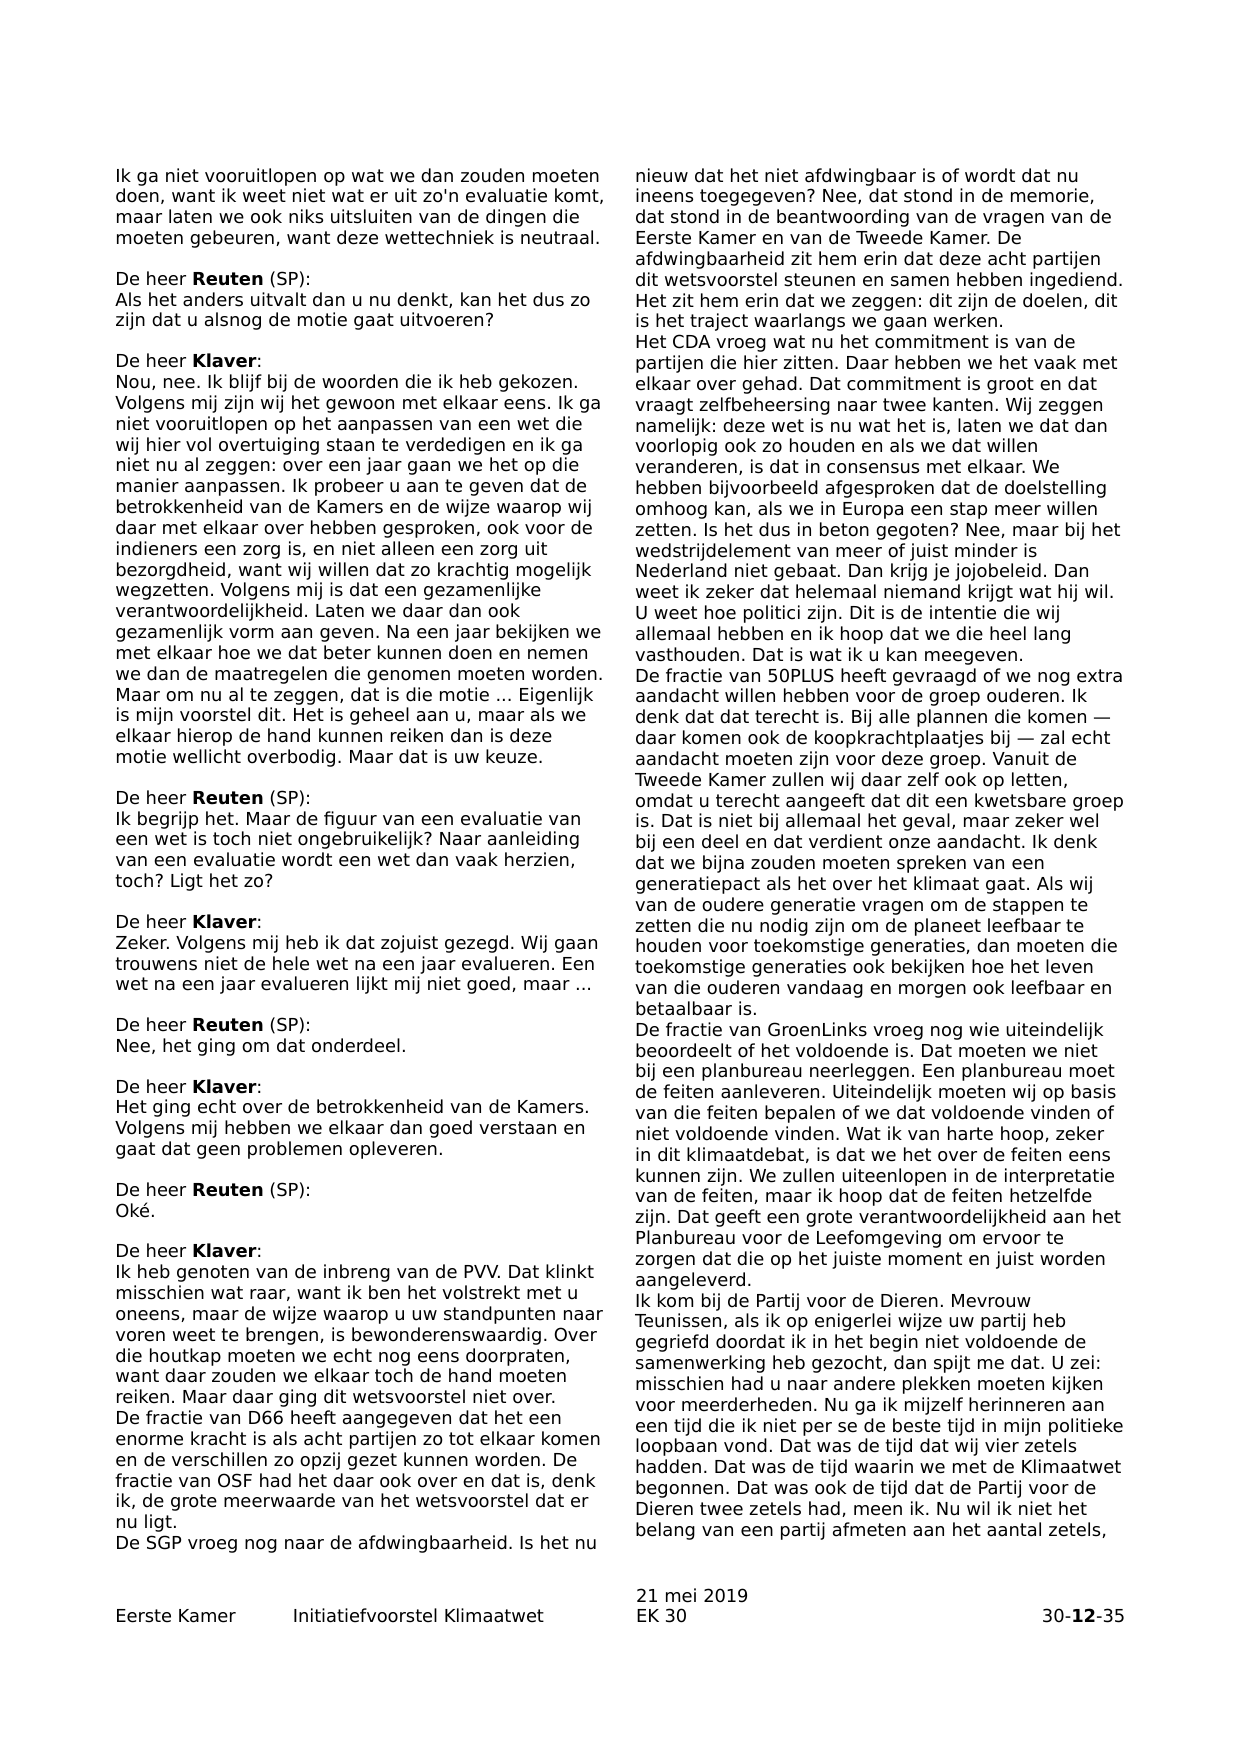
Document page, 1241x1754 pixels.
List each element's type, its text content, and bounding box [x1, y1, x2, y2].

text De heer Reuten (SP): [115, 269, 605, 289]
text De heer Klaver: [115, 912, 605, 932]
text De heer Reuten (SP): [115, 1180, 605, 1200]
text Ik begrijp het. Maar de figuur van een evaluatie van een wet is toch niet ongebruikelijk? Naar aanleiding van een evaluatie wordt een wet dan vaak herzien, toch? Ligt het zo? [115, 808, 605, 892]
text Het CDA vroeg wat nu het commitment is van de partijen die hier zitten. Daar hebben we het vaak met elkaar over gehad. Dat commitment is groot en dat vraagt zelfbeheersing naar twee kanten. Wij zeggen namelijk: deze wet is nu wat het is, laten we dat dan voorlopig ook zo houden en als we dat willen veranderen, is dat in consensus met elkaar. We hebben bijvoorbeeld afgesproken dat de doelstelling omhoog kan, als we in Europa een stap meer willen zetten. Is het dus in beton gegoten? Nee, maar bij het wedstrijdelement van meer of juist minder is Nederland niet gebaat. Dan krijg je jojobeleid. Dan weet ik zeker dat helemaal niemand krijgt wat hij wil. U weet hoe politici zijn. Dit is de intentie die wij allemaal hebben en ik hoop dat we die heel lang vasthouden. Dat is wat ik u kan meegeven. [635, 332, 1125, 665]
text Nou, nee. Ik blijf bij de woorden die ik heb gekozen. Volgens mij zijn wij het gewoon met elkaar eens. Ik ga niet vooruitlopen op het aanpassen van een wet die wij hier vol overtuiging staan te verdedigen en ik ga niet nu al zeggen: over een jaar gaan we het op die manier aanpassen. Ik probeer u aan te geven dat de betrokkenheid van de Kamers en de wijze waarop wij daar met elkaar over hebben gesproken, ook voor de indieners een zorg is, en niet alleen een zorg uit bezorgdheid, want wij willen dat zo krachtig mogelijk wegzetten. Volgens mij is dat een gezamenlijke verantwoordelijkheid. Laten we daar dan ook gezamenlijk vorm aan geven. Na een jaar bekijken we met elkaar hoe we dat beter kunnen doen en nemen we dan de maatregelen die genomen moeten worden. Maar om nu al te zeggen, dat is die motie ... Eigenlijk is mijn voorstel dit. Het is geheel aan u, maar als we elkaar hierop de hand kunnen reiken dan is deze motie wellicht overbodig. Maar dat is uw keuze. [115, 372, 605, 768]
text De heer Klaver: [115, 1241, 605, 1262]
text De fractie van D66 heeft aangegeven dat het een enorme kracht is als acht partijen zo tot elkaar komen en de verschillen zo opzij gezet kunnen worden. De fractie van OSF had het daar ook over en dat is, denk ik, de grote meerwaarde van het wetsvoorstel dat er nu ligt. [115, 1408, 605, 1533]
text nieuw dat het niet afdwingbaar is of wordt dat nu ineens toegegeven? Nee, dat stond in de memorie, dat stond in de beantwoording van de vragen van de Eerste Kamer en van de Tweede Kamer. De afdwingbaarheid zit hem erin dat deze acht partijen dit wetsvoorstel steunen en samen hebben ingediend. Het zit hem erin dat we zeggen: dit zijn de doelen, dit is het traject waarlangs we gaan werken. [635, 165, 1125, 332]
text Nee, het ging om dat onderdeel. [115, 1036, 605, 1056]
text De heer Reuten (SP): [115, 1015, 605, 1036]
text De heer Klaver: [115, 1076, 605, 1097]
text De fractie van GroenLinks vroeg nog wie uiteindelijk beoordeelt of het voldoende is. Dat moeten we niet bij een planbureau neerleggen. Een planbureau moet de feiten aanleveren. Uiteindelijk moeten wij op basis van die feiten bepalen of we dat voldoende vinden of niet voldoende vinden. Wat ik van harte hoop, zeker in dit klimaatdebat, is dat we het over de feiten eens kunnen zijn. We zullen uiteenlopen in de interpretatie van de feiten, maar ik hoop dat de feiten hetzelfde zijn. Dat geeft een grote verantwoordelijkheid aan het Planbureau voor de Leefomgeving om ervoor te zorgen dat die op het juiste moment en juist worden aangeleverd. [635, 1019, 1125, 1290]
text Als het anders uitvalt dan u nu denkt, kan het dus zo zijn dat u alsnog de motie gaat uitvoeren? [115, 289, 605, 331]
text Ik kom bij de Partij voor de Dieren. Mevrouw Teunissen, als ik op enigerlei wijze uw partij heb gegriefd doordat ik in het begin niet voldoende de samenwerking heb gezocht, dan spijt me dat. U zei: misschien had u naar andere plekken moeten kijken voor meerderheden. Nu ga ik mijzelf herinneren aan een tijd die ik niet per se de beste tijd in mijn politieke loopbaan vond. Dat was de tijd dat wij vier zetels hadden. Dat was de tijd waarin we met de Klimaatwet begonnen. Dat was ook de tijd dat de Partij voor de Dieren twee zetels had, meen ik. Nu wil ik niet het belang van een partij afmeten aan het aantal zetels, [635, 1290, 1125, 1540]
text Zeker. Volgens mij heb ik dat zojuist gezegd. Wij gaan trouwens niet de hele wet na een jaar evalueren. Een wet na een jaar evalueren lijkt mij niet goed, maar ... [115, 932, 605, 995]
text De SGP vroeg nog naar de afdwingbaarheid. Is het nu [115, 1533, 605, 1554]
text Ik heb genoten van de inbreng van de PVV. Dat klinkt misschien wat raar, want ik ben het volstrekt met u oneens, maar de wijze waarop u uw standpunten naar voren weet te brengen, is bewonderenswaardig. Over die houtkap moeten we echt nog eens doorpraten, want daar zouden we elkaar toch de hand moeten reiken. Maar daar ging dit wetsvoorstel niet over. [115, 1262, 605, 1408]
text De fractie van 50PLUS heeft gevraagd of we nog extra aandacht willen hebben voor de groep ouderen. Ik denk dat dat terecht is. Bij alle plannen die komen — daar komen ook de koopkrachtplaatjes bij — zal echt aandacht moeten zijn voor deze groep. Vanuit de Tweede Kamer zullen wij daar zelf ook op letten, omdat u terecht aangeeft dat dit een kwetsbare groep is. Dat is niet bij allemaal het geval, maar zeker wel bij een deel en dat verdient onze aandacht. Ik denk dat we bijna zouden moeten spreken van een generatiepact als het over het klimaat gaat. Als wij van de oudere generatie vragen om de stappen te zetten die nu nodig zijn om de planeet leefbaar te houden voor toekomstige generaties, dan moeten die toekomstige generaties ook bekijken hoe het leven van die ouderen vandaag en morgen ook leefbaar en betaalbaar is. [635, 665, 1125, 1019]
text De heer Klaver: [115, 351, 605, 372]
text Ik ga niet vooruitlopen op wat we dan zouden moeten doen, want ik weet niet wat er uit zo'n evaluatie komt, maar laten we ook niks uitsluiten van de dingen die moeten gebeuren, want deze wettechniek is neutraal. [115, 165, 605, 249]
text De heer Reuten (SP): [115, 788, 605, 808]
text Oké. [115, 1200, 605, 1221]
text Het ging echt over de betrokkenheid van de Kamers. Volgens mij hebben we elkaar dan goed verstaan en gaat dat geen problemen opleveren. [115, 1097, 605, 1160]
